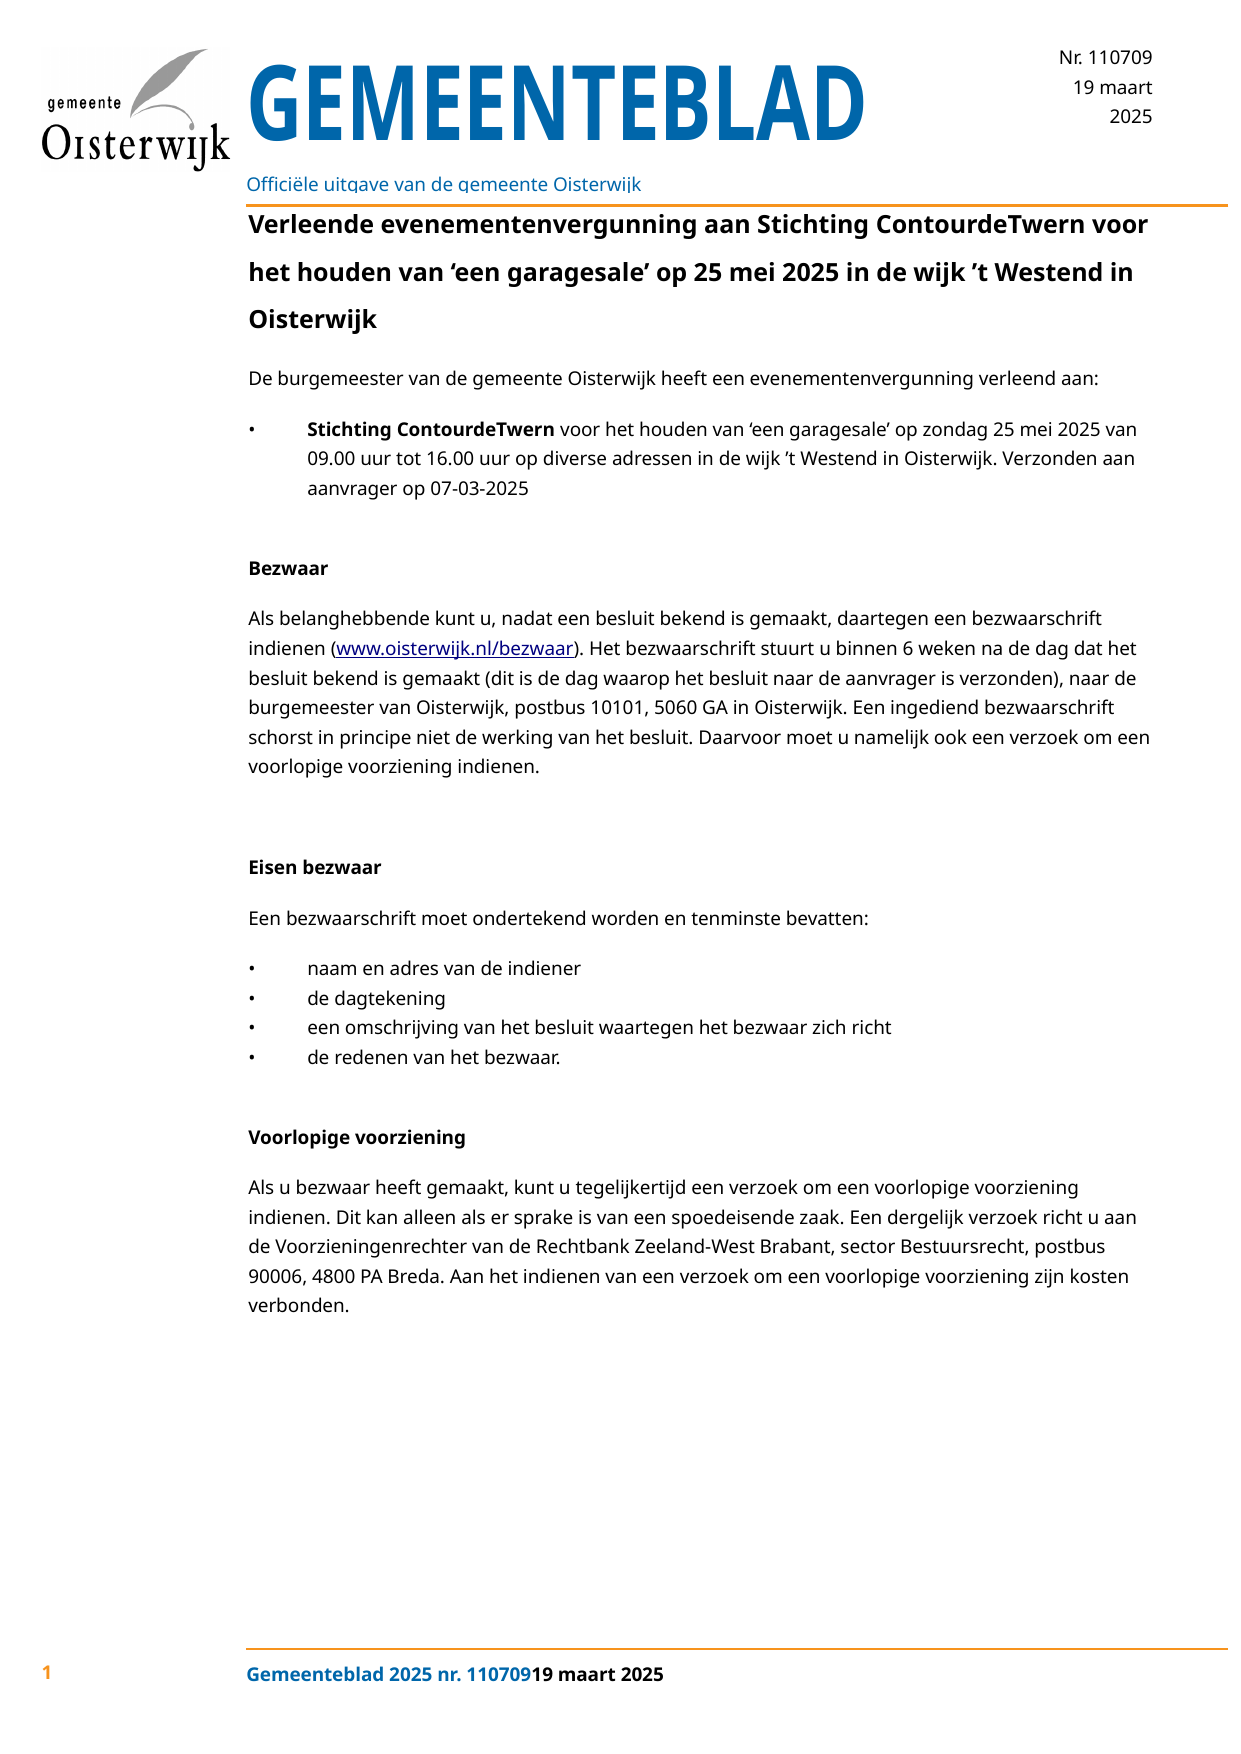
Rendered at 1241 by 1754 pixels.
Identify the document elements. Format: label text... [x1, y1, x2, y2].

text Bezwaar [248, 555, 1152, 581]
list Stichting ContourdeTwern voor het houden van ‘een garagesale’ op zondag 25 mei 2025 van 09.00 uur tot 16.00 uur op diverse adressen in de wijk ’t Westend in Oisterwijk. Verzonden aan aanvrager op 07-03-2025 [248, 416, 1152, 501]
list de dagtekening [248, 985, 1152, 1010]
list de redenen van het bezwaar. [248, 1044, 1152, 1069]
text Voorlopige voorziening [248, 1124, 1152, 1149]
text Verleende evenementenvergunning aan Stichting ContourdeTwern voor het houden van ‘een garagesale’ op 25 mei 2025 in de wijk ’t Westend in Oisterwijk [248, 207, 1152, 336]
text Als belanghebbende kunt u, nadat een besluit bekend is gemaakt, daartegen een bezwaarschrift indienen (www.oisterwijk.nl/bezwaar). Het bezwaarschrift stuurt u binnen 6 weken na de dag dat het besluit bekend is gemaakt (dit is de dag waarop het besluit naar de aanvrager is verzonden), naar de burgemeester van Oisterwijk, postbus 10101, 5060 GA in Oisterwijk. Een ingediend bezwaarschrift schorst in principe niet de werking van het besluit. Daarvoor moet u namelijk ook een verzoek om een voorlopige voorziening indienen. [248, 606, 1152, 779]
text Een bezwaarschrift moet ondertekend worden en tenminste bevatten: [248, 905, 1152, 930]
text Eisen bezwaar [248, 854, 1152, 880]
text Als u bezwaar heeft gemaakt, kunt u tegelijkertijd een verzoek om een voorlopige voorziening indienen. Dit kan alleen als er sprake is van een spoedeisende zaak. Een dergelijk verzoek richt u aan de Voorzieningenrechter van de Rechtbank Zeeland-West Brabant, sector Bestuursrecht, postbus 90006, 4800 PA Breda. Aan het indienen van een verzoek om een voorlopige voorziening zijn kosten verbonden. [248, 1174, 1152, 1318]
list naam en adres van de indiener [248, 955, 1152, 981]
text De burgemeester van de gemeente Oisterwijk heeft een evenementenvergunning verleend aan: [248, 366, 1152, 391]
list een omschrijving van het besluit waartegen het bezwaar zich richt [248, 1014, 1152, 1040]
picture [41, 47, 231, 172]
